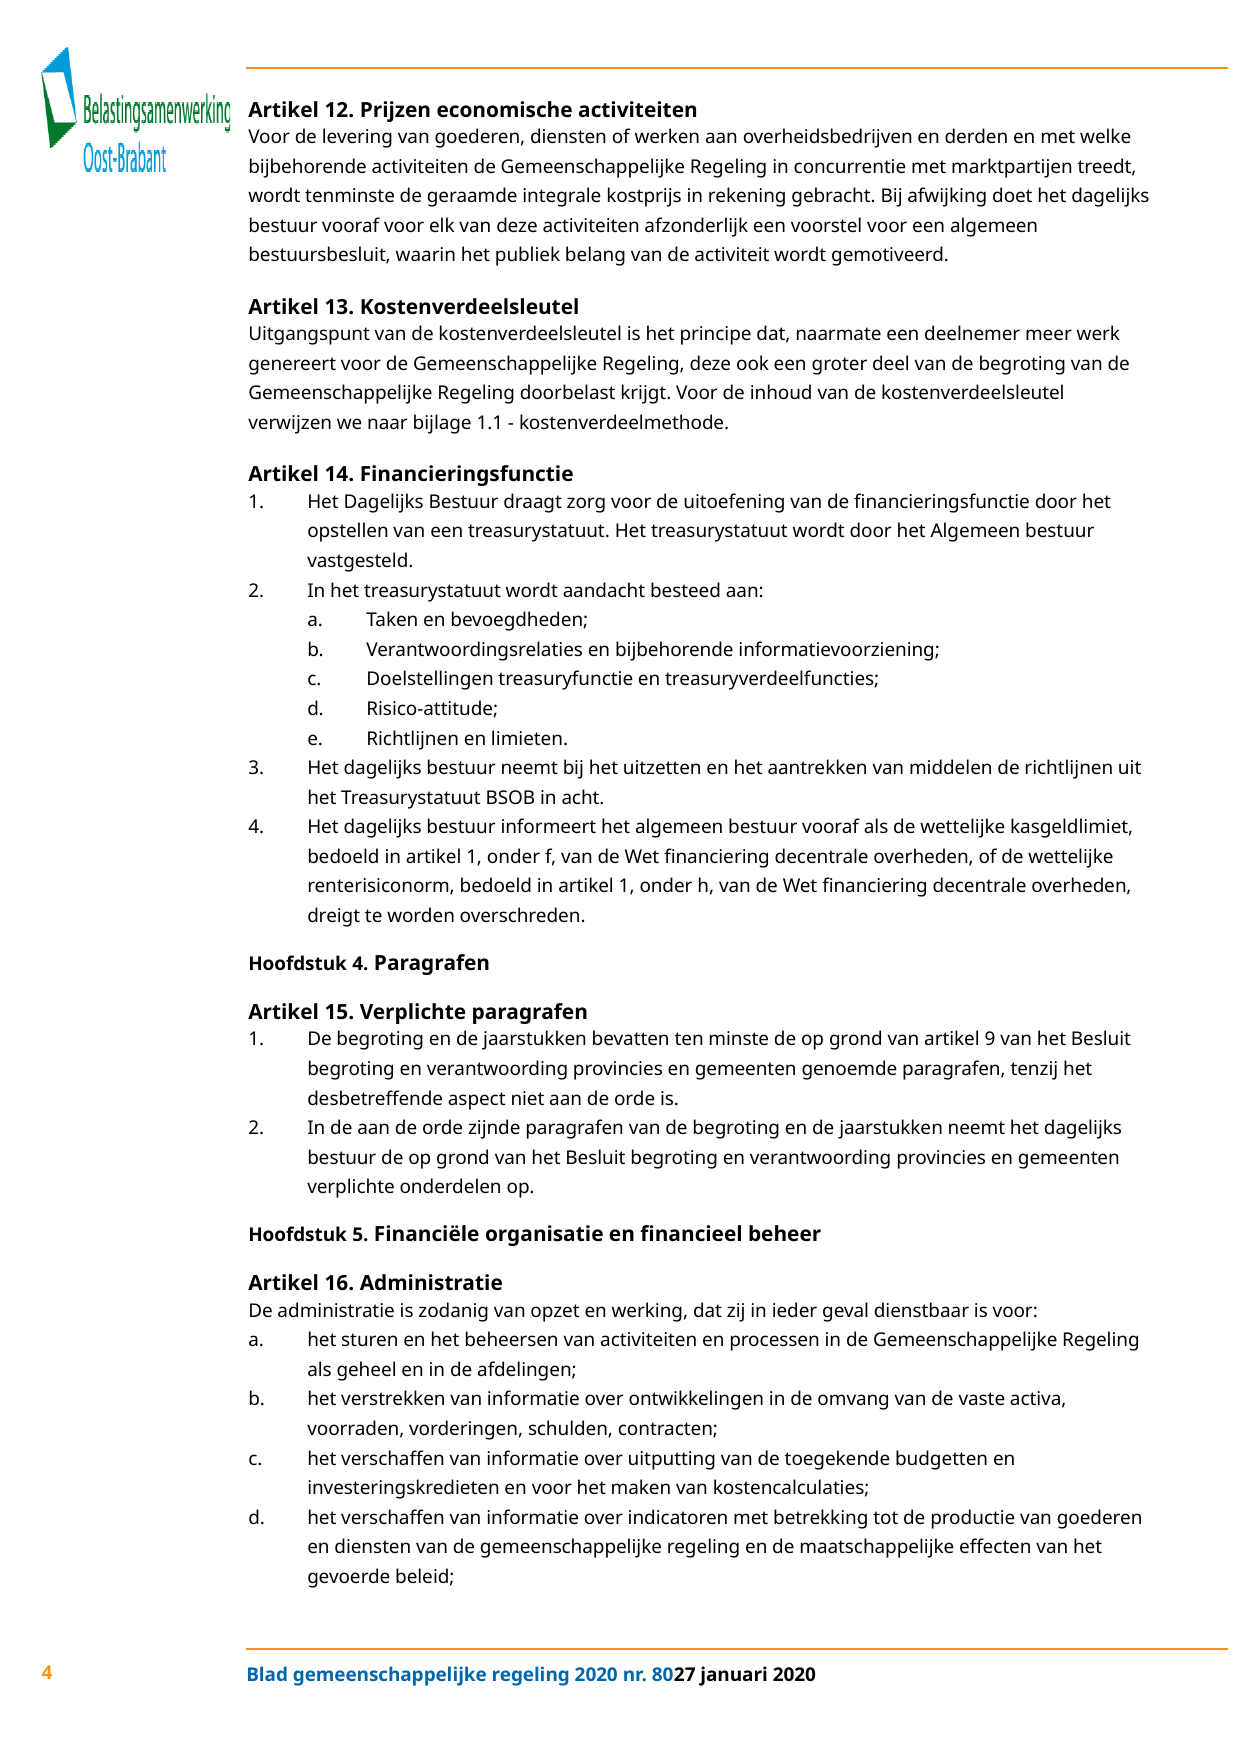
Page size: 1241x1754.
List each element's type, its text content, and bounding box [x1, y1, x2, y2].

text Artikel 13. Kostenverdeelsleutel [248, 292, 1152, 320]
text Uitgangspunt van de kostenverdeelsleutel is het principe dat, naarmate een deelnemer meer werk genereert voor de Gemeenschappelijke Regeling, deze ook een groter deel van de begroting van de Gemeenschappelijke Regeling doorbelast krijgt. Voor de inhoud van de kostenverdeelsleutel verwijzen we naar bijlage 1.1 - kostenverdeelmethode. [248, 320, 1152, 435]
list Het dagelijks bestuur informeert het algemeen bestuur vooraf als de wettelijke kasgeldlimiet, bedoeld in artikel 1, onder f, van de Wet financiering decentrale overheden, of de wettelijke renterisiconorm, bedoeld in artikel 1, onder h, van de Wet financiering decentrale overheden, dreigt te worden overschreden. [248, 813, 1152, 928]
text Artikel 12. Prijzen economische activiteiten [248, 95, 1152, 123]
text De administratie is zodanig van opzet en werking, dat zij in ieder geval dienstbaar is voor: [248, 1297, 1152, 1322]
list Het dagelijks bestuur neemt bij het uitzetten en het aantrekken van middelen de richtlijnen uit het Treasurystatuut BSOB in acht. [248, 754, 1152, 809]
list Doelstellingen treasuryfunctie en treasuryverdeelfuncties; [307, 666, 1152, 691]
list het sturen en het beheersen van activiteiten en processen in de Gemeenschappelijke Regeling als geheel en in de afdelingen; [248, 1326, 1152, 1382]
list het verschaffen van informatie over uitputting van de toegekende budgetten en investeringskredieten en voor het maken van kostencalculaties; [248, 1445, 1152, 1500]
picture [41, 47, 231, 172]
list Risico-attitude; [307, 695, 1152, 721]
list Richtlijnen en limieten. [307, 725, 1152, 750]
list het verstrekken van informatie over ontwikkelingen in de omvang van de vaste activa, voorraden, vorderingen, schulden, contracten; [248, 1386, 1152, 1441]
list het verschaffen van informatie over indicatoren met betrekking tot de productie van goederen en diensten van de gemeenschappelijke regeling en de maatschappelijke effecten van het gevoerde beleid; [248, 1504, 1152, 1589]
list In het treasurystatuut wordt aandacht besteed aan: [248, 577, 1152, 602]
text Artikel 14. Financieringsfunctie [248, 459, 1152, 488]
list De begroting en de jaarstukken bevatten ten minste de op grond van artikel 9 van het Besluit begroting en verantwoording provincies en gemeenten genoemde paragrafen, tenzij het desbetreffende aspect niet aan de orde is. [248, 1026, 1152, 1110]
list Taken en bevoegdheden; [307, 606, 1152, 632]
list Verantwoordingsrelaties en bijbehorende informatievoorziening; [307, 636, 1152, 662]
list In de aan de orde zijnde paragrafen van de begroting en de jaarstukken neemt het dagelijks bestuur de op grond van het Besluit begroting en verantwoording provincies en gemeenten verplichte onderdelen op. [248, 1114, 1152, 1199]
text Hoofdstuk 4. Paragrafen [248, 948, 1152, 976]
text Voor de levering van goederen, diensten of werken aan overheidsbedrijven en derden en met welke bijbehorende activiteiten de Gemeenschappelijke Regeling in concurrentie met marktpartijen treedt, wordt tenminste de geraamde integrale kostprijs in rekening gebracht. Bij afwijking doet het dagelijks bestuur vooraf voor elk van deze activiteiten afzonderlijk een voorstel voor een algemeen bestuursbesluit, waarin het publiek belang van de activiteit wordt gemotiveerd. [248, 123, 1152, 267]
picture [86, 146, 91, 169]
picture [129, 155, 134, 172]
text Artikel 15. Verplichte paragrafen [248, 997, 1152, 1026]
text Hoofdstuk 5. Financiële organisatie en financieel beheer [248, 1219, 1152, 1247]
list Het Dagelijks Bestuur draagt zorg voor de uitoefening van de financieringsfunctie door het opstellen van een treasurystatuut. Het treasurystatuut wordt door het Algemeen bestuur vastgesteld. [248, 488, 1152, 573]
picture [100, 161, 105, 172]
picture [91, 163, 96, 172]
text Artikel 16. Administratie [248, 1268, 1152, 1297]
